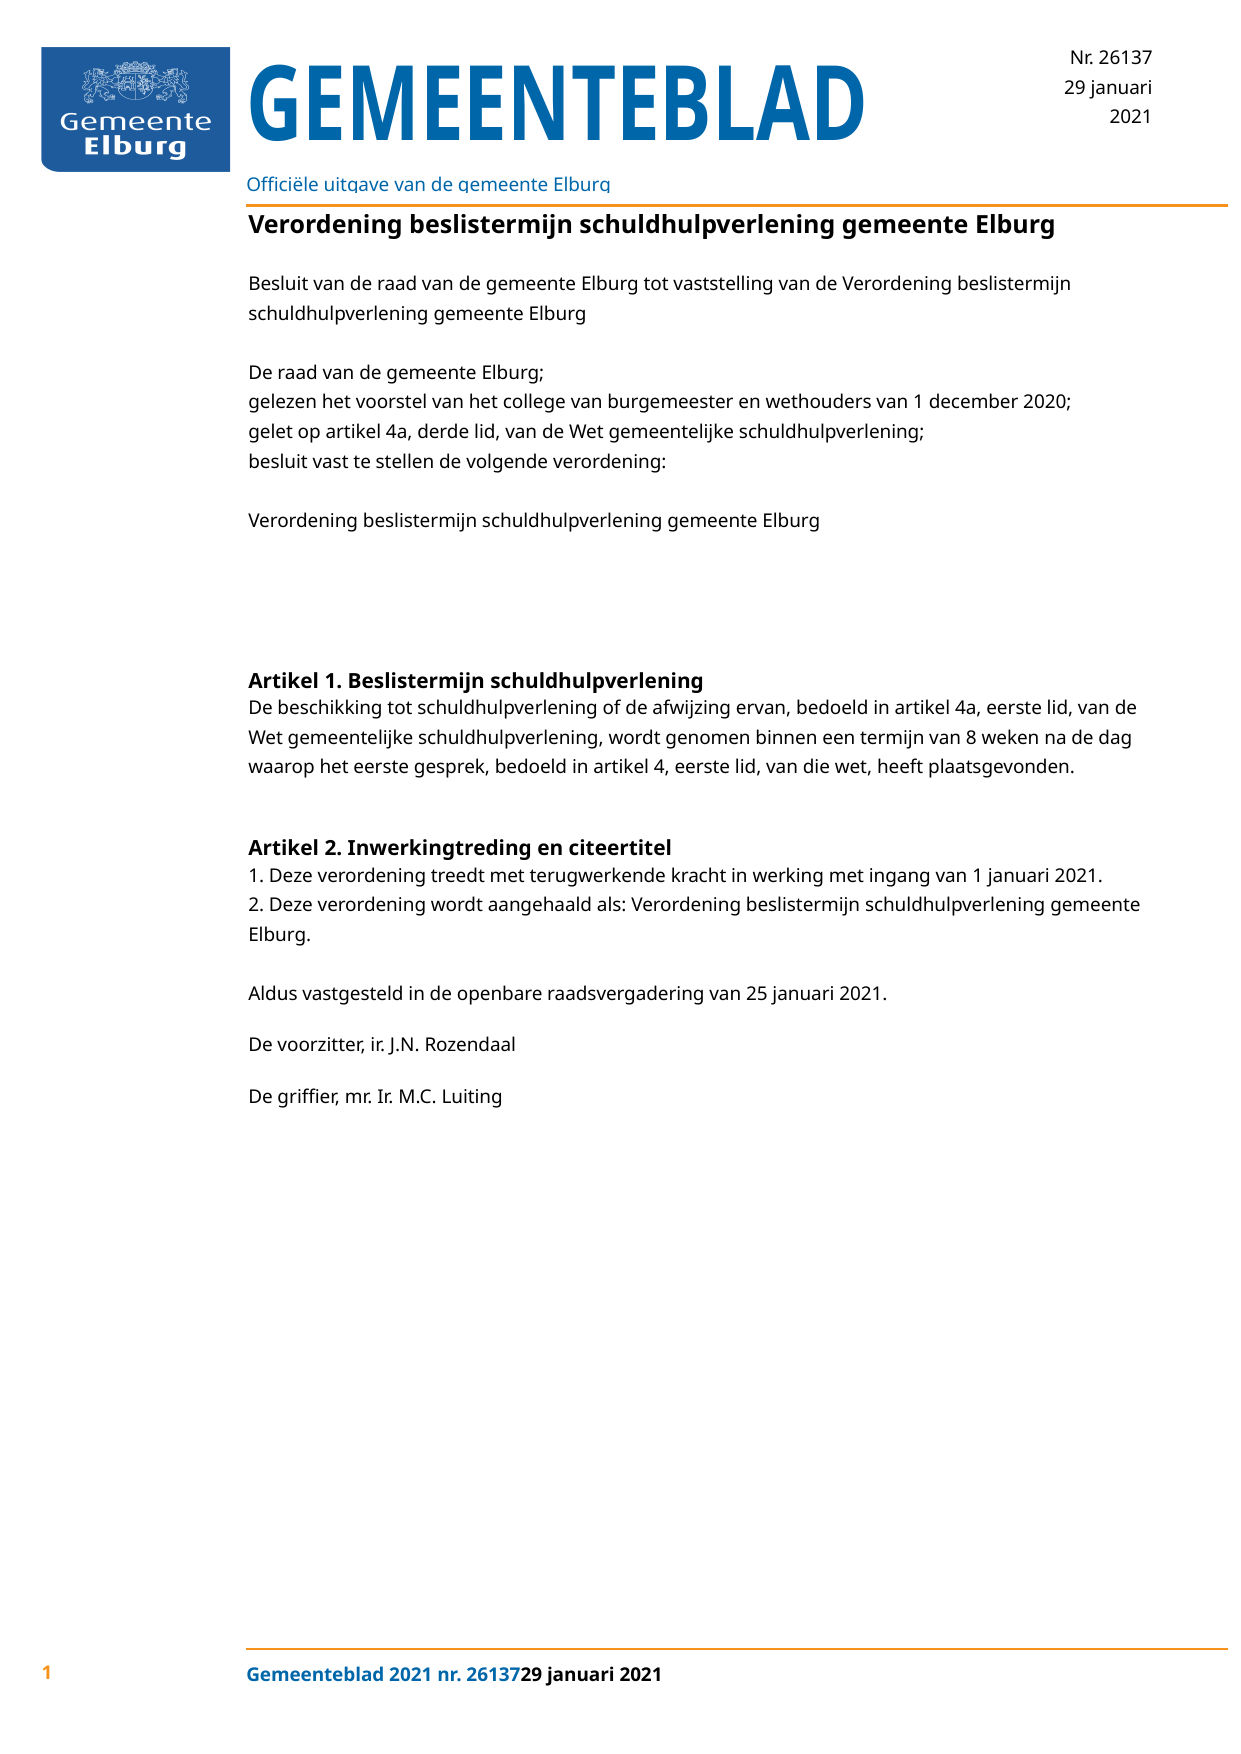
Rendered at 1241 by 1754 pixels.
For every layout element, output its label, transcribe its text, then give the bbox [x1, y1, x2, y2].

text gelet op artikel 4a, derde lid, van de Wet gemeentelijke schuldhulpverlening; [248, 418, 1152, 444]
text Verordening beslistermijn schuldhulpverlening gemeente Elburg [248, 207, 1152, 241]
text 2. Deze verordening wordt aangehaald als: Verordening beslistermijn schuldhulpverlening gemeente Elburg. [248, 891, 1152, 947]
text De griffier, mr. Ir. M.C. Luiting [248, 1083, 1152, 1109]
text De beschikking tot schuldhulpverlening of de afwijzing ervan, bedoeld in artikel 4a, eerste lid, van de Wet gemeentelijke schuldhulpverlening, wordt genomen binnen een termijn van 8 weken na de dag waarop het eerste gesprek, bedoeld in artikel 4, eerste lid, van die wet, heeft plaatsgevonden. [248, 694, 1152, 779]
text Besluit van de raad van de gemeente Elburg tot vaststelling van de Verordening beslistermijn schuldhulpverlening gemeente Elburg [248, 270, 1152, 326]
picture [41, 47, 231, 172]
text De raad van de gemeente Elburg; [248, 359, 1152, 385]
text Artikel 2. Inwerkingtreding en citeertitel [248, 833, 1152, 862]
text Aldus vastgesteld in de openbare raadsvergadering van 25 januari 2021. [248, 980, 1152, 1006]
text Artikel 1. Beslistermijn schuldhulpverlening [248, 666, 1152, 694]
text Verordening beslistermijn schuldhulpverlening gemeente Elburg [248, 507, 1152, 533]
text gelezen het voorstel van het college van burgemeester en wethouders van 1 december 2020; [248, 389, 1152, 414]
text 1. Deze verordening treedt met terugwerkende kracht in werking met ingang van 1 januari 2021. [248, 862, 1152, 888]
text besluit vast te stellen de volgende verordening: [248, 448, 1152, 473]
text De voorzitter, ir. J.N. Rozendaal [248, 1032, 1152, 1057]
